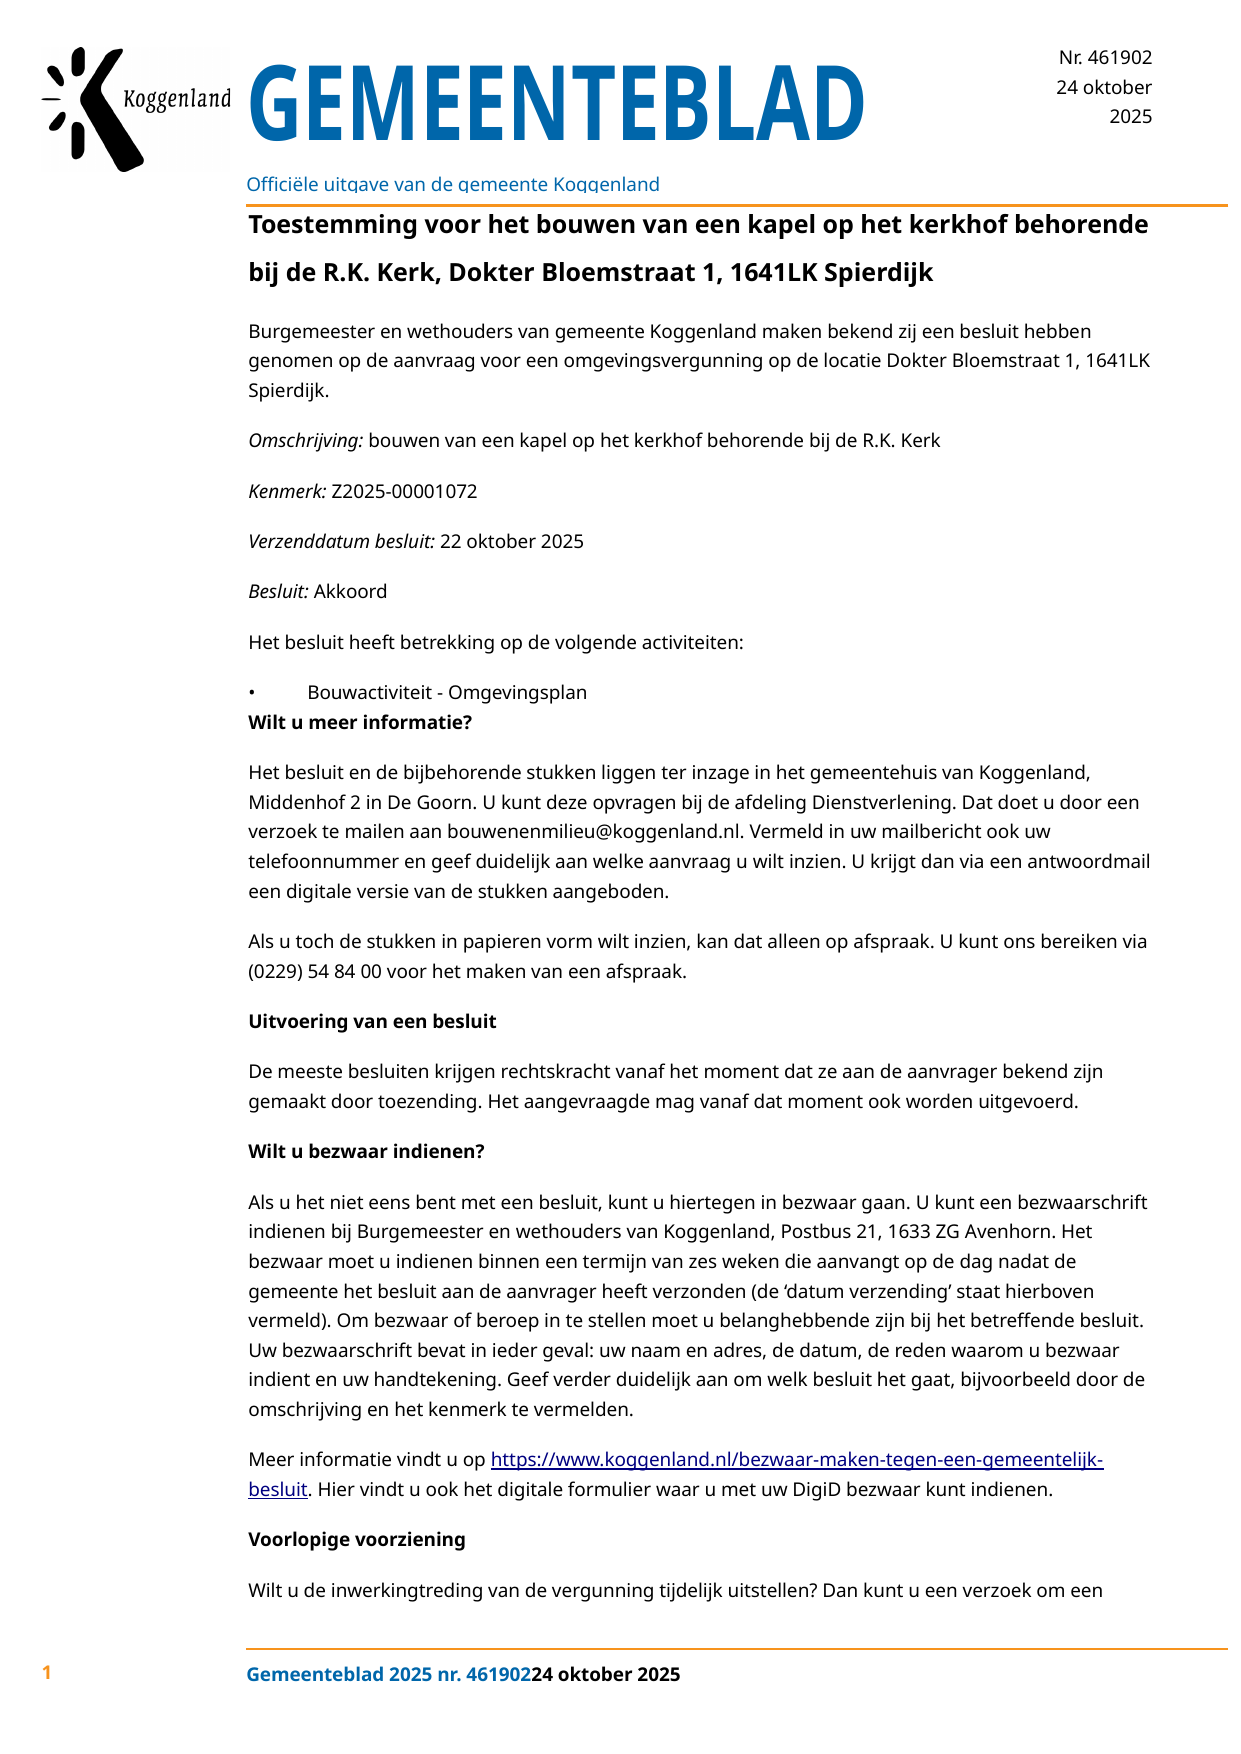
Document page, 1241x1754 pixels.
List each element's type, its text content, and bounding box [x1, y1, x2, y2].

text Als u toch de stukken in papieren vorm wilt inzien, kan dat alleen op afspraak. U kunt ons bereiken via (0229) 54 84 00 voor het maken van een afspraak. [248, 928, 1152, 984]
text Toestemming voor het bouwen van een kapel op het kerkhof behorende bij de R.K. Kerk, Dokter Bloemstraat 1, 1641LK Spierdijk [248, 207, 1152, 288]
text Voorlopige voorziening [248, 1527, 1152, 1552]
text Wilt u bezwaar indienen? [248, 1139, 1152, 1164]
text Verzenddatum besluit: 22 oktober 2025 [248, 528, 1152, 554]
text Meer informatie vindt u op https://www.koggenland.nl/bezwaar-maken-tegen-een-gemeentelijk-besluit. Hier vindt u ook het digitale formulier waar u met uw DigiD bezwaar kunt indienen. [248, 1447, 1152, 1502]
text Wilt u de inwerkingtreding van de vergunning tijdelijk uitstellen? Dan kunt u een verzoek om een [248, 1577, 1152, 1603]
picture [41, 47, 231, 172]
list Bouwactiviteit - Omgevingsplan [248, 679, 1152, 705]
text Kenmerk: Z2025-00001072 [248, 478, 1152, 504]
text Het besluit en de bijbehorende stukken liggen ter inzage in het gemeentehuis van Koggenland, Middenhof 2 in De Goorn. U kunt deze opvragen bij de afdeling Dienstverlening. Dat doet u door een verzoek te mailen aan bouwenenmilieu@koggenland.nl. Vermeld in uw mailbericht ook uw telefoonnummer en geef duidelijk aan welke aanvraag u wilt inzien. U krijgt dan via een antwoordmail een digitale versie van de stukken aangeboden. [248, 759, 1152, 904]
text De meeste besluiten krijgen rechtskracht vanaf het moment dat ze aan de aanvrager bekend zijn gemaakt door toezending. Het aangevraagde mag vanaf dat moment ook worden uitgevoerd. [248, 1059, 1152, 1114]
text Als u het niet eens bent met een besluit, kunt u hiertegen in bezwaar gaan. U kunt een bezwaarschrift indienen bij Burgemeester en wethouders van Koggenland, Postbus 21, 1633 ZG Avenhorn. Het bezwaar moet u indienen binnen een termijn van zes weken die aanvangt op de dag nadat de gemeente het besluit aan de aanvrager heeft verzonden (de ‘datum verzending’ staat hierboven vermeld). Om bezwaar of beroep in te stellen moet u belanghebbende zijn bij het betreffende besluit. Uw bezwaarschrift bevat in ieder geval: uw naam en adres, de datum, de reden waarom u bezwaar indient en uw handtekening. Geef verder duidelijk aan om welk besluit het gaat, bijvoorbeeld door de omschrijving en het kenmerk te vermelden. [248, 1189, 1152, 1422]
text Besluit: Akkoord [248, 579, 1152, 604]
text Uitvoering van een besluit [248, 1008, 1152, 1034]
text Wilt u meer informatie? [248, 709, 1152, 735]
text Omschrijving: bouwen van een kapel op het kerkhof behorende bij de R.K. Kerk [248, 427, 1152, 453]
text Burgemeester en wethouders van gemeente Koggenland maken bekend zij een besluit hebben genomen op de aanvraag voor een omgevingsvergunning op de locatie Dokter Bloemstraat 1, 1641LK Spierdijk. [248, 318, 1152, 403]
text Het besluit heeft betrekking op de volgende activiteiten: [248, 629, 1152, 655]
